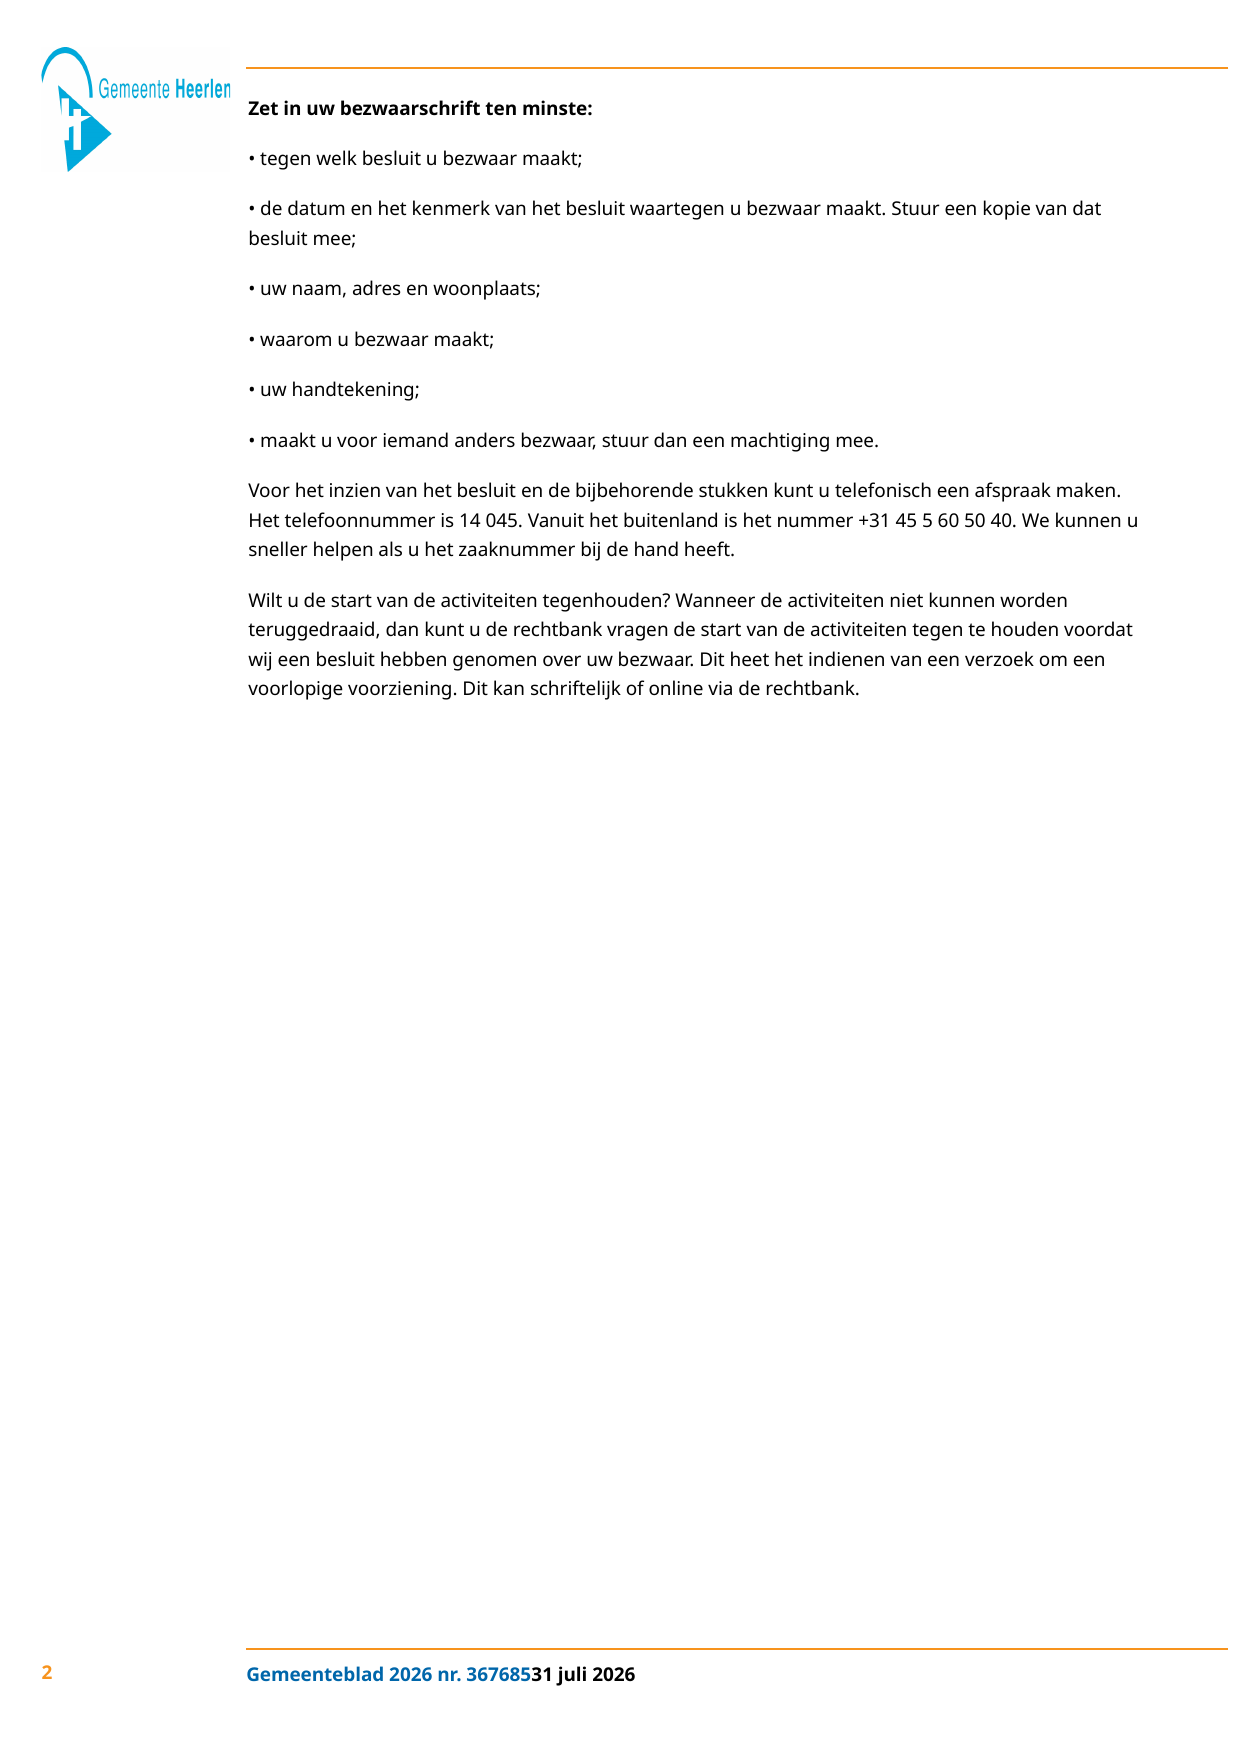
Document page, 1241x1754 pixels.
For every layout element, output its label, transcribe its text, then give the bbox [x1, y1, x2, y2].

text • tegen welk besluit u bezwaar maakt; [248, 145, 1152, 171]
text • uw naam, adres en woonplaats; [248, 276, 1152, 301]
text • uw handtekening; [248, 376, 1152, 402]
text • maakt u voor iemand anders bezwaar, stuur dan een machtiging mee. [248, 427, 1152, 453]
text Wilt u de start van de activiteiten tegenhouden? Wanneer de activiteiten niet kunnen worden teruggedraaid, dan kunt u de rechtbank vragen de start van de activiteiten tegen te houden voordat wij een besluit hebben genomen over uw bezwaar. Dit heet het indienen van een verzoek om een voorlopige voorziening. Dit kan schriftelijk of online via de rechtbank. [248, 587, 1152, 701]
text • waarom u bezwaar maakt; [248, 326, 1152, 352]
text • de datum en het kenmerk van het besluit waartegen u bezwaar maakt. Stuur een kopie van dat besluit mee; [248, 196, 1152, 251]
text Zet in uw bezwaarschrift ten minste: [248, 95, 1152, 121]
picture [41, 47, 59, 70]
picture [41, 47, 231, 172]
text Voor het inzien van het besluit en de bijbehorende stukken kunt u telefonisch een afspraak maken. Het telefoonnummer is 14 045. Vanuit het buitenland is het nummer +31 45 5 60 50 40. We kunnen u sneller helpen als u het zaaknummer bij de hand heeft. [248, 477, 1152, 562]
